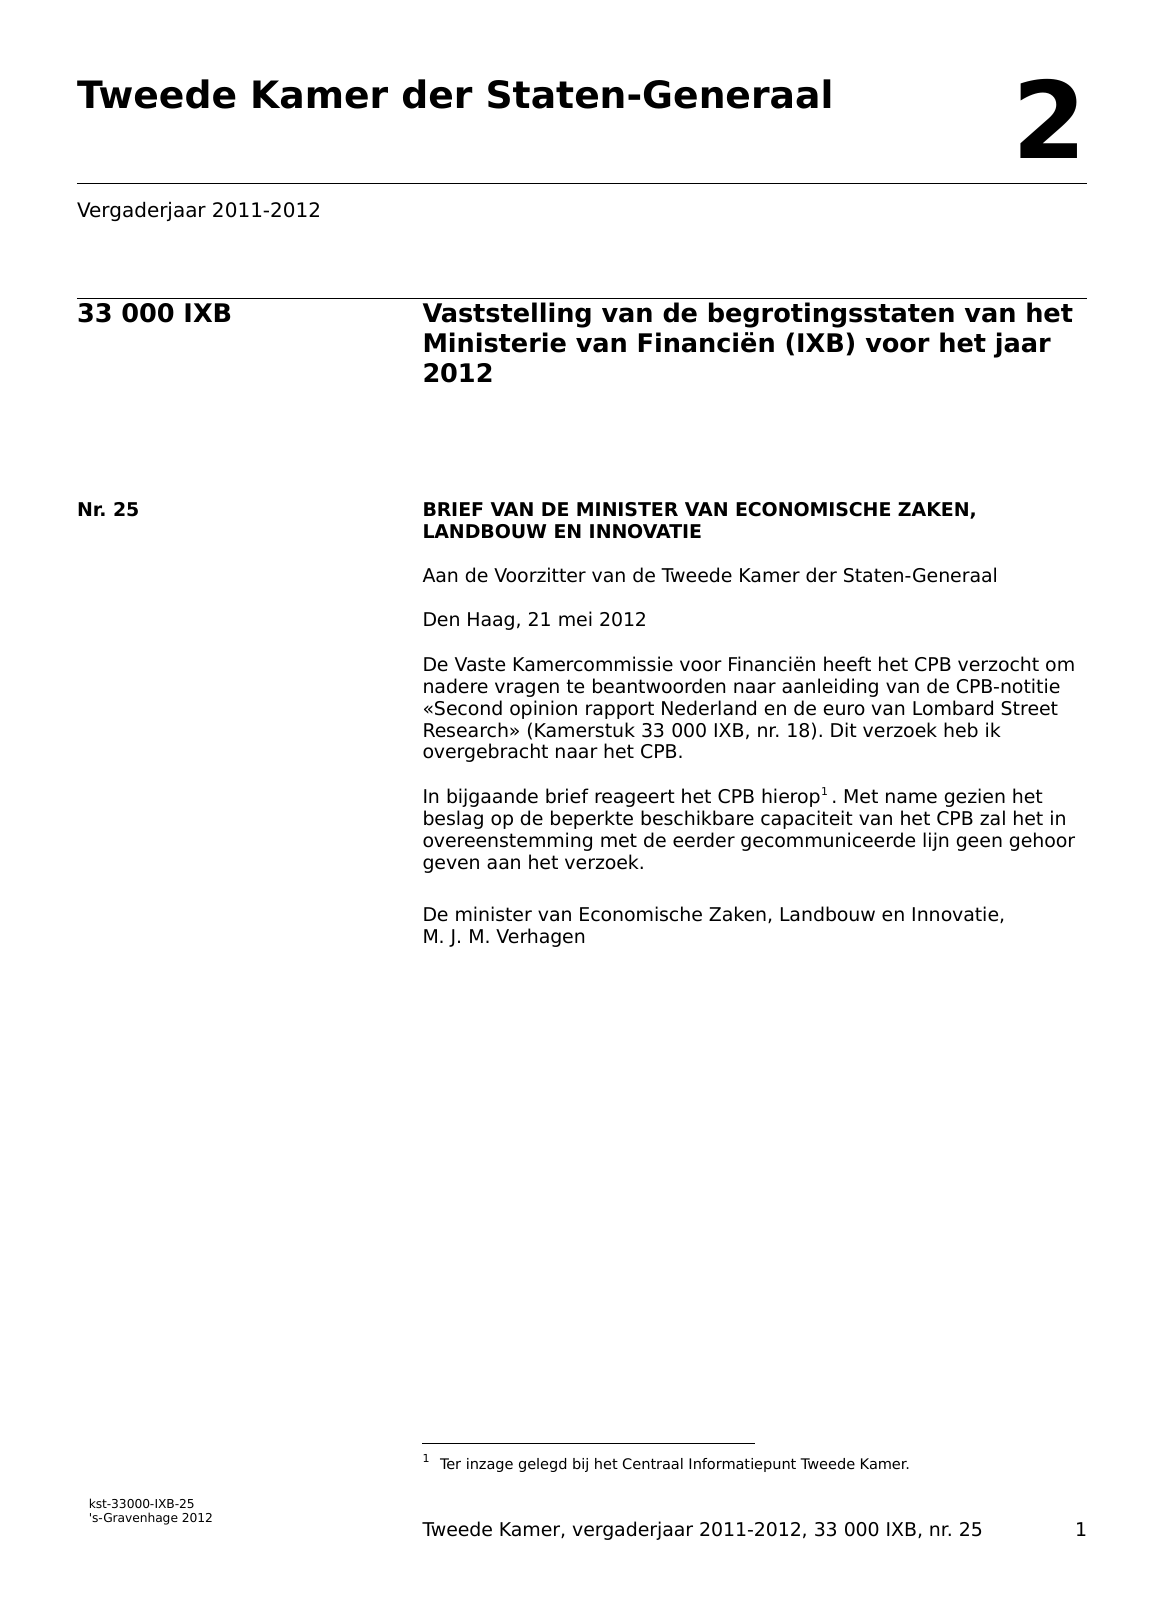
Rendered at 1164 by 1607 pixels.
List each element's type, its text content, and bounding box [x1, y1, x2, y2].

table_cell Vergaderjaar 2011-2012 [77, 184, 1087, 298]
text Den Haag, 21 mei 2012 [422, 609, 1087, 631]
text kst-33000-IXB-25 [88, 1497, 323, 1511]
table_header 2 [886, 59, 1087, 183]
text Aan de Voorzitter van de Tweede Kamer der Staten-Generaal [422, 565, 1087, 587]
subtitle 33 000 IXB Vaststelling van de begrotingsstaten van het Ministerie van Financiën (IXB) voor het jaar 2012 [77, 299, 1087, 388]
text 's-Gravenhage 2012 [88, 1511, 323, 1525]
table_header Tweede Kamer der Staten-Generaal [77, 59, 886, 183]
text Ter inzage gelegd bij het Centraal Informatiepunt Tweede Kamer. [422, 1452, 1087, 1474]
text In bijgaande brief reageert het CPB hierop. Met name gezien het beslag op de beperkte beschikbare capaciteit van het CPB zal het in overeenstemming met de eerder gecommuniceerde lijn geen gehoor geven aan het verzoek. [422, 786, 1087, 873]
text De minister van Economische Zaken, Landbouw en Innovatie, M. J. M. Verhagen [422, 903, 1087, 947]
text De Vaste Kamercommissie voor Financiën heeft het CPB verzocht om nadere vragen te beantwoorden naar aanleiding van de CPB-notitie «Second opinion rapport Nederland en de euro van Lombard Street Research» (Kamerstuk 33 000 IXB, nr. 18). Dit verzoek heb ik overgebracht naar het CPB. [422, 653, 1087, 763]
subtitle Nr. 25 BRIEF VAN DE MINISTER VAN ECONOMISCHE ZAKEN, LANDBOUW EN INNOVATIE [77, 499, 1087, 543]
